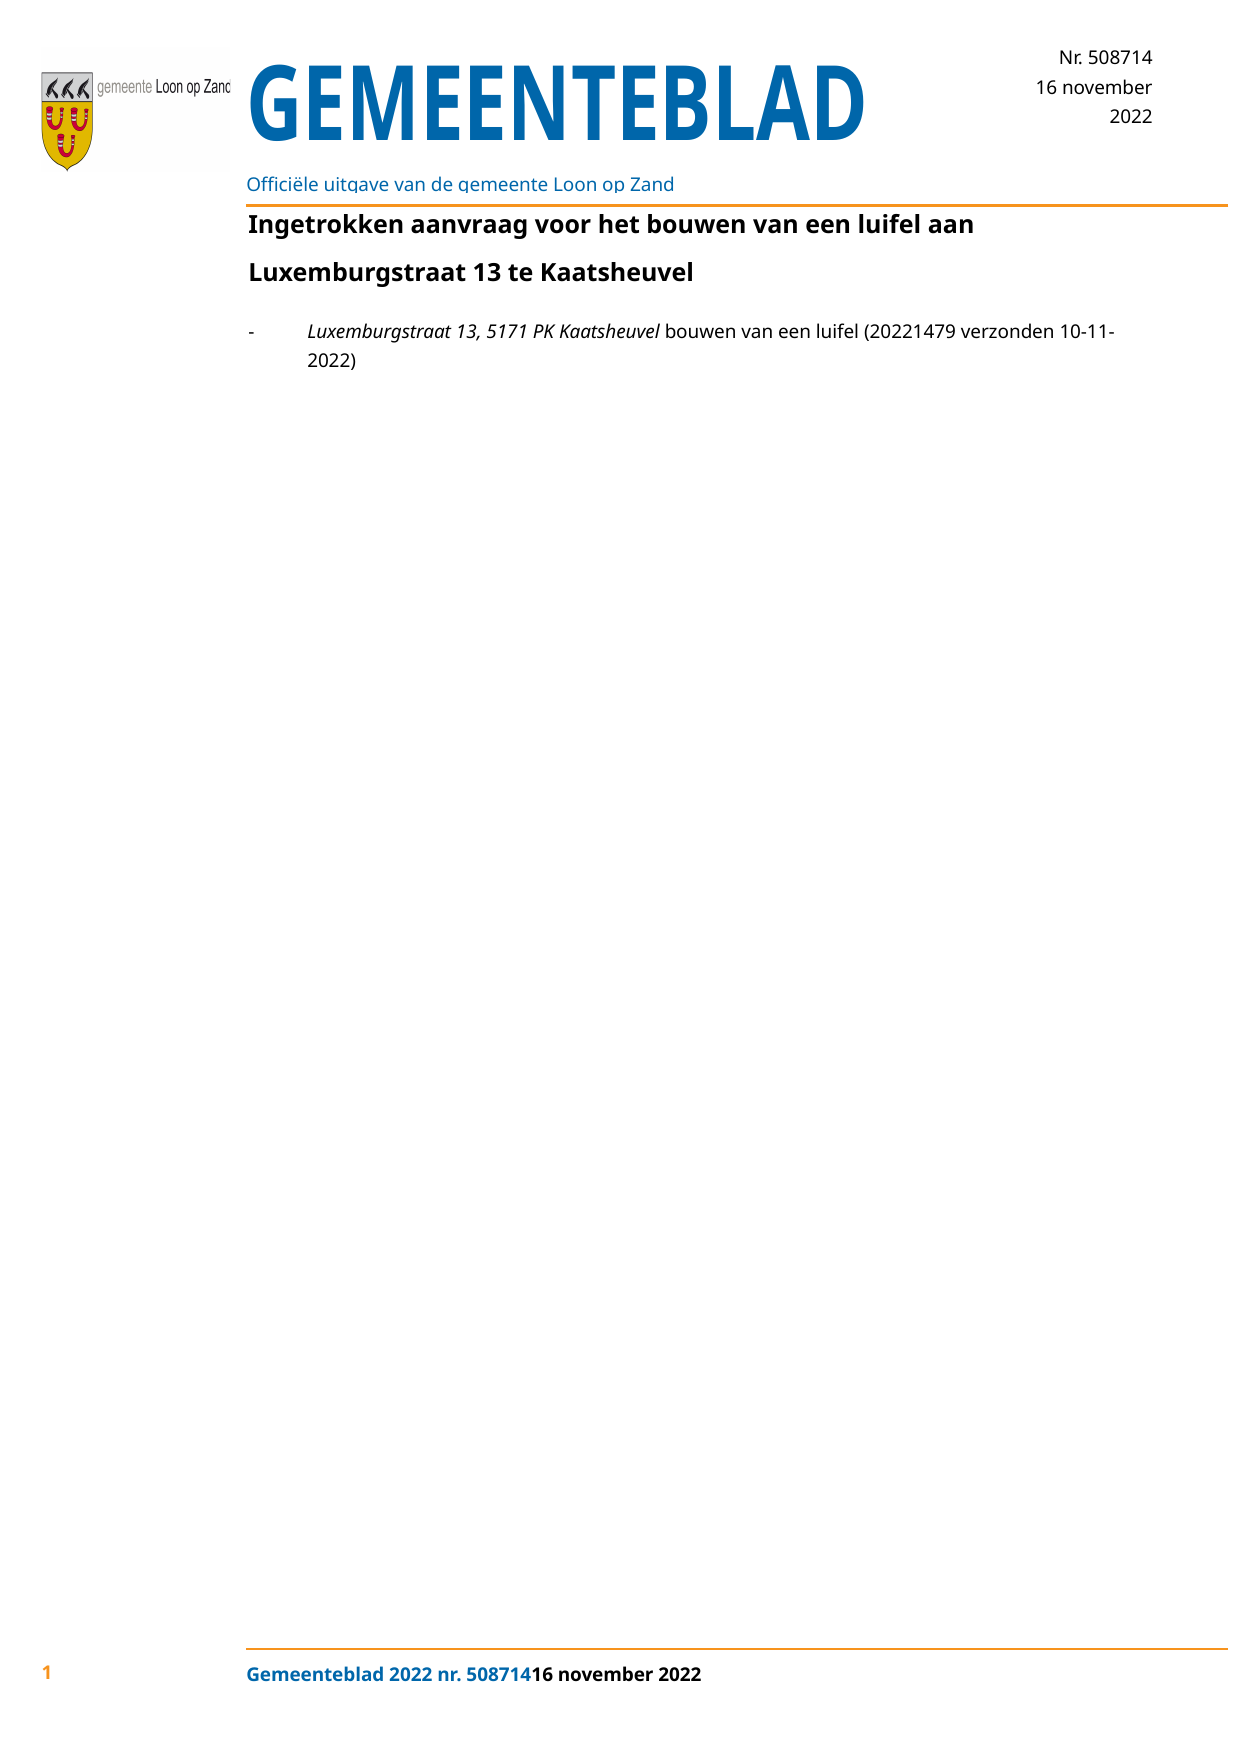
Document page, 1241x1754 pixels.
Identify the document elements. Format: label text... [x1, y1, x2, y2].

text Ingetrokken aanvraag voor het bouwen van een luifel aan Luxemburgstraat 13 te Kaatsheuvel [248, 207, 1152, 288]
list Luxemburgstraat 13, 5171 PK Kaatsheuvel bouwen van een luifel (20221479 verzonden 10-11-2022) [248, 318, 1152, 373]
picture [41, 47, 231, 172]
